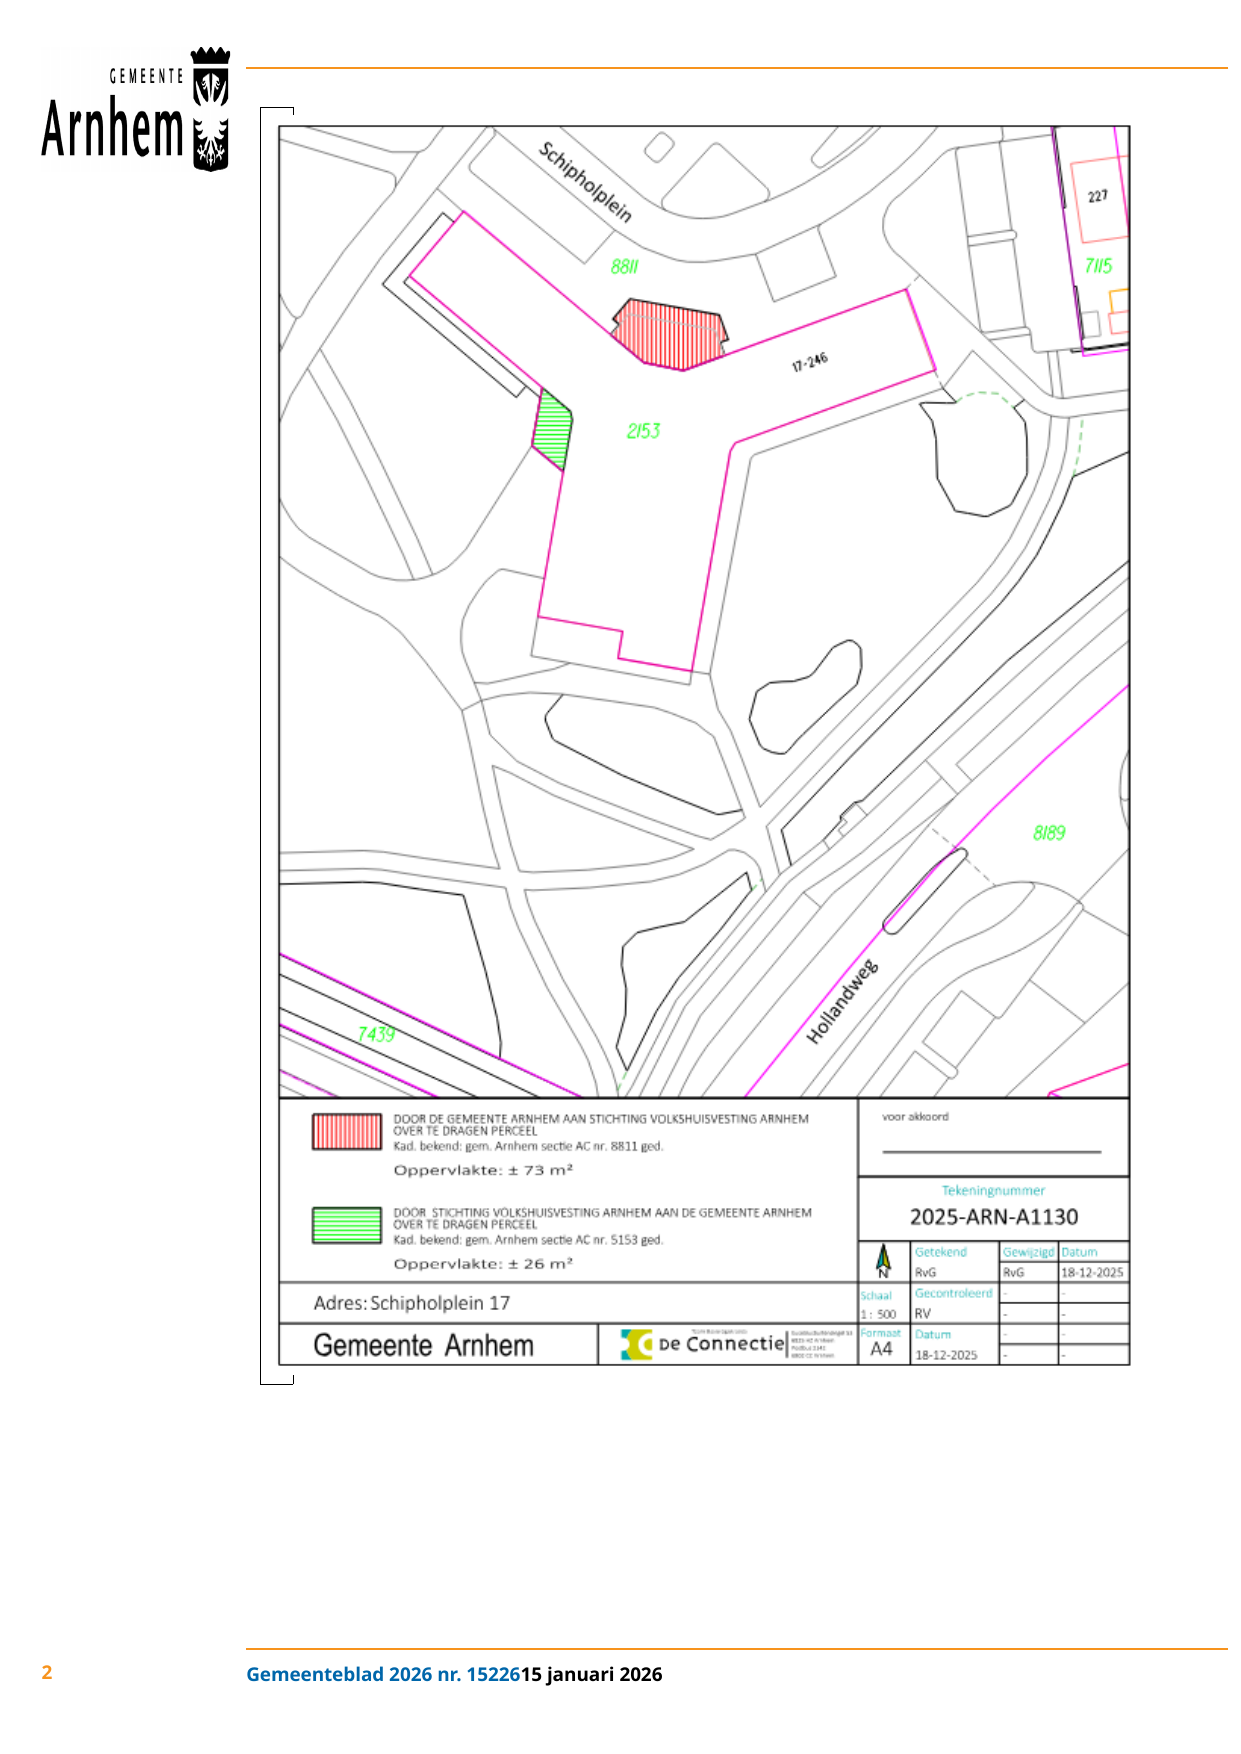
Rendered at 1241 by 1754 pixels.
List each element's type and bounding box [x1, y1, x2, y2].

picture [268, 115, 1155, 1375]
picture [41, 47, 231, 172]
